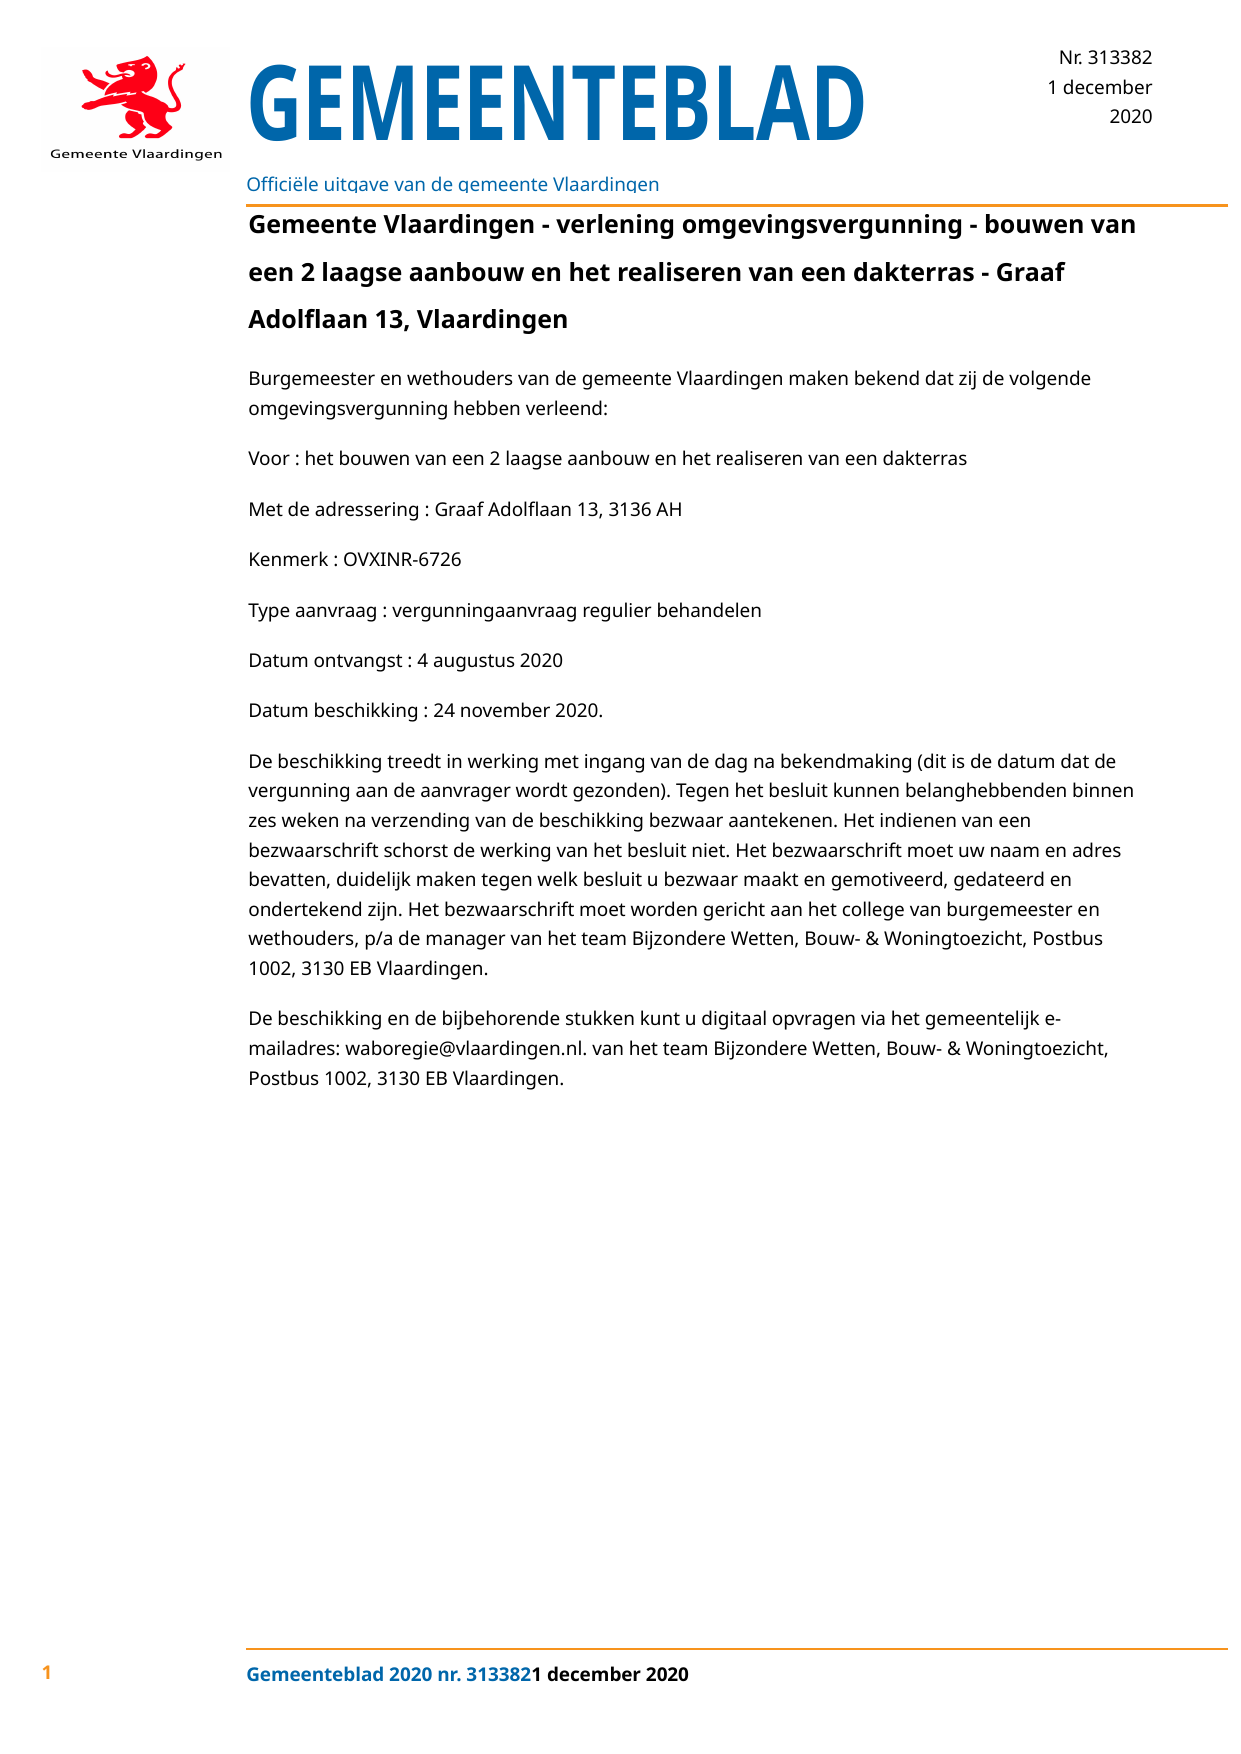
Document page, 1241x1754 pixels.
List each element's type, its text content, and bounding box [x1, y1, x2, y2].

text Burgemeester en wethouders van de gemeente Vlaardingen maken bekend dat zij de volgende omgevingsvergunning hebben verleend: [248, 366, 1152, 421]
text Met de adressering : Graaf Adolflaan 13, 3136 AH [248, 496, 1152, 522]
text Datum beschikking : 24 november 2020. [248, 698, 1152, 723]
text Datum ontvangst : 4 augustus 2020 [248, 647, 1152, 673]
text Kenmerk : OVXINR-6726 [248, 546, 1152, 572]
text Gemeente Vlaardingen - verlening omgevingsvergunning - bouwen van een 2 laagse aanbouw en het realiseren van een dakterras - Graaf Adolflaan 13, Vlaardingen [248, 207, 1152, 336]
text Voor : het bouwen van een 2 laagse aanbouw en het realiseren van een dakterras [248, 446, 1152, 471]
text Type aanvraag : vergunningaanvraag regulier behandelen [248, 597, 1152, 622]
text De beschikking treedt in werking met ingang van de dag na bekendmaking (dit is de datum dat de vergunning aan de aanvrager wordt gezonden). Tegen het besluit kunnen belanghebbenden binnen zes weken na verzending van de beschikking bezwaar aantekenen. Het indienen van een bezwaarschrift schorst de werking van het besluit niet. Het bezwaarschrift moet uw naam en adres bevatten, duidelijk maken tegen welk besluit u bezwaar maakt en gemotiveerd, gedateerd en ondertekend zijn. Het bezwaarschrift moet worden gericht aan het college van burgemeester en wethouders, p/a de manager van het team Bijzondere Wetten, Bouw- & Woningtoezicht, Postbus 1002, 3130 EB Vlaardingen. [248, 748, 1152, 981]
text De beschikking en de bijbehorende stukken kunt u digitaal opvragen via het gemeentelijk e-mailadres: waboregie@vlaardingen.nl. van het team Bijzondere Wetten, Bouw- & Woningtoezicht, Postbus 1002, 3130 EB Vlaardingen. [248, 1006, 1152, 1090]
picture [41, 47, 231, 172]
